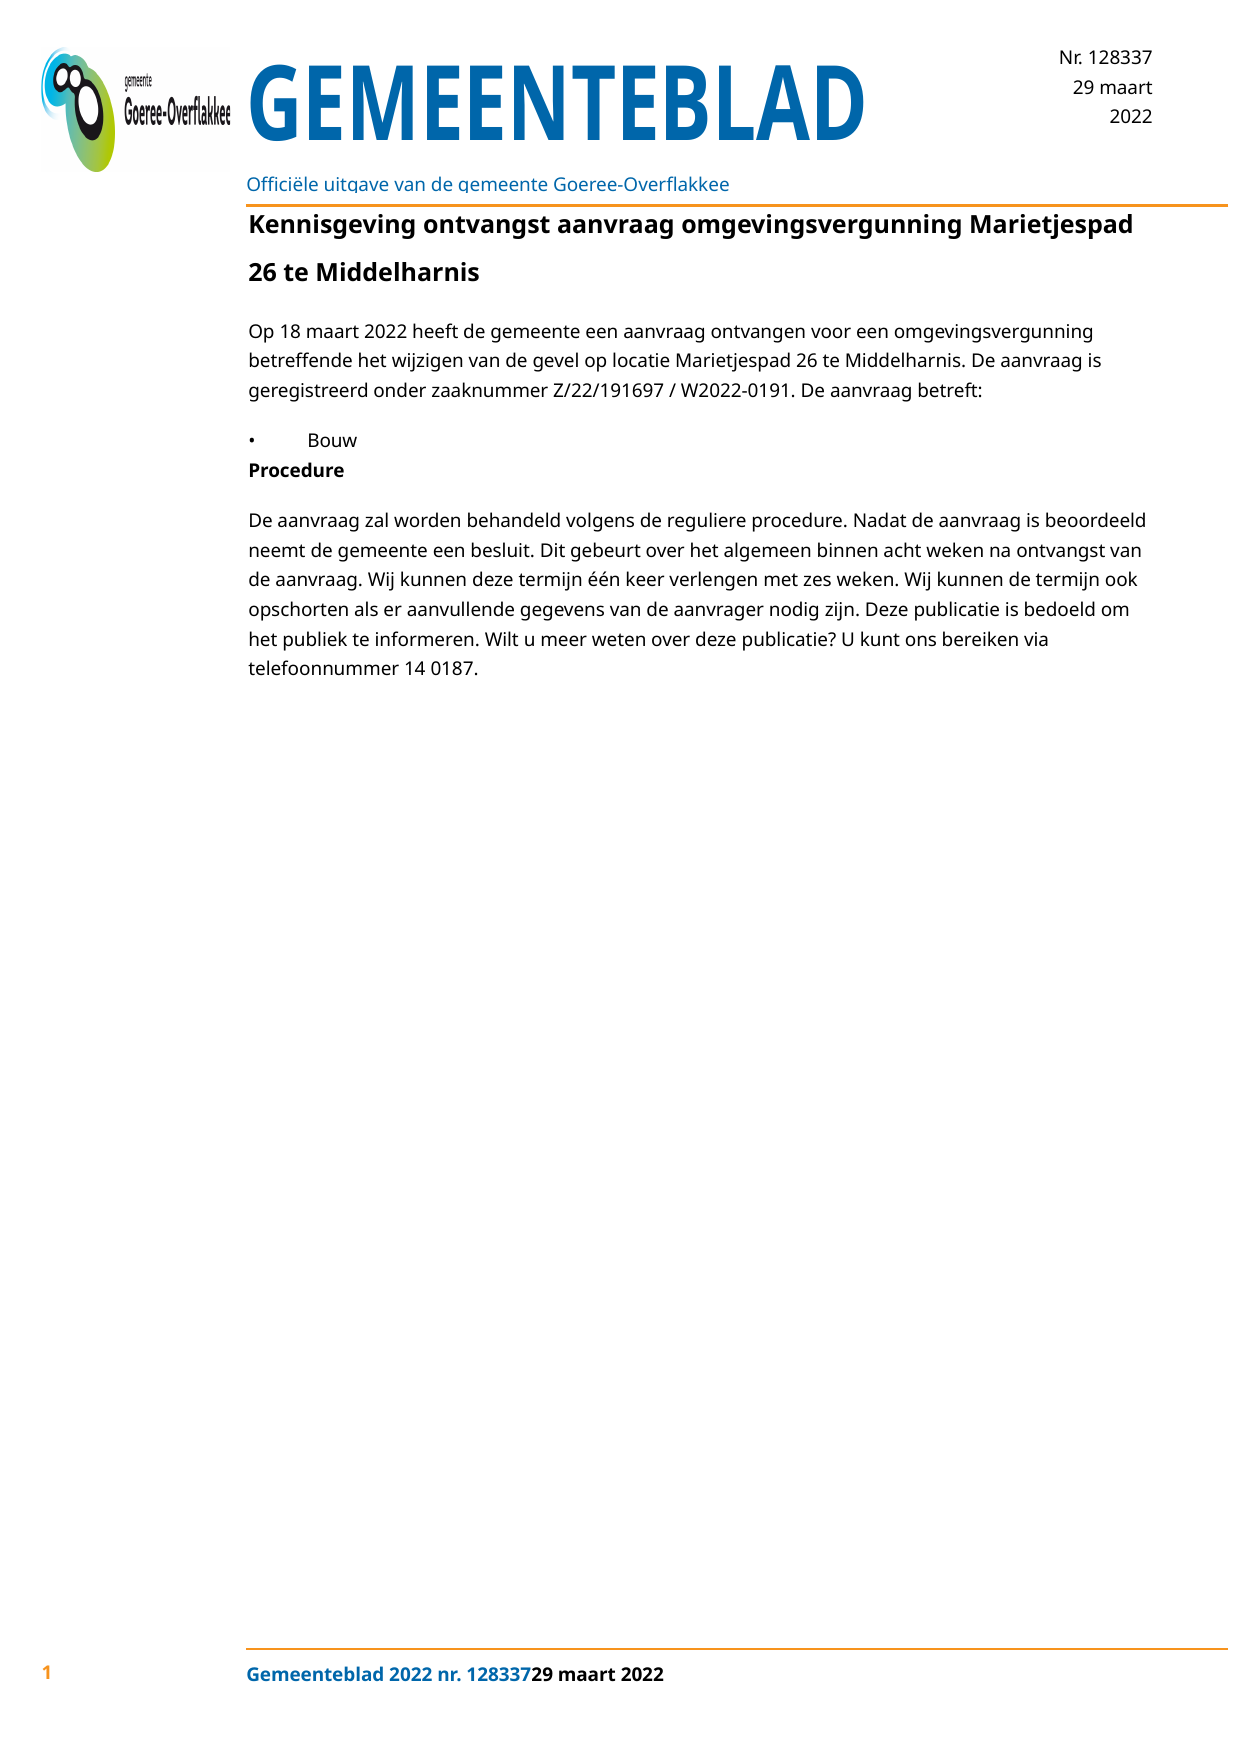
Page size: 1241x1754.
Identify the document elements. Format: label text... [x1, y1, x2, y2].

text Procedure [248, 457, 1152, 483]
text Op 18 maart 2022 heeft de gemeente een aanvraag ontvangen voor een omgevingsvergunning betreffende het wijzigen van de gevel op locatie Marietjespad 26 te Middelharnis. De aanvraag is geregistreerd onder zaaknummer Z/22/191697 / W2022-0191. De aanvraag betreft: [248, 318, 1152, 403]
picture [41, 47, 231, 172]
text De aanvraag zal worden behandeld volgens de reguliere procedure. Nadat de aanvraag is beoordeeld neemt de gemeente een besluit. Dit gebeurt over het algemeen binnen acht weken na ontvangst van de aanvraag. Wij kunnen deze termijn één keer verlengen met zes weken. Wij kunnen de termijn ook opschorten als er aanvullende gegevens van de aanvrager nodig zijn. Deze publicatie is bedoeld om het publiek te informeren. Wilt u meer weten over deze publicatie? U kunt ons bereiken via telefoonnummer 14 0187. [248, 507, 1152, 681]
list Bouw [248, 427, 1152, 453]
text Kennisgeving ontvangst aanvraag omgevingsvergunning Marietjespad 26 te Middelharnis [248, 207, 1152, 288]
